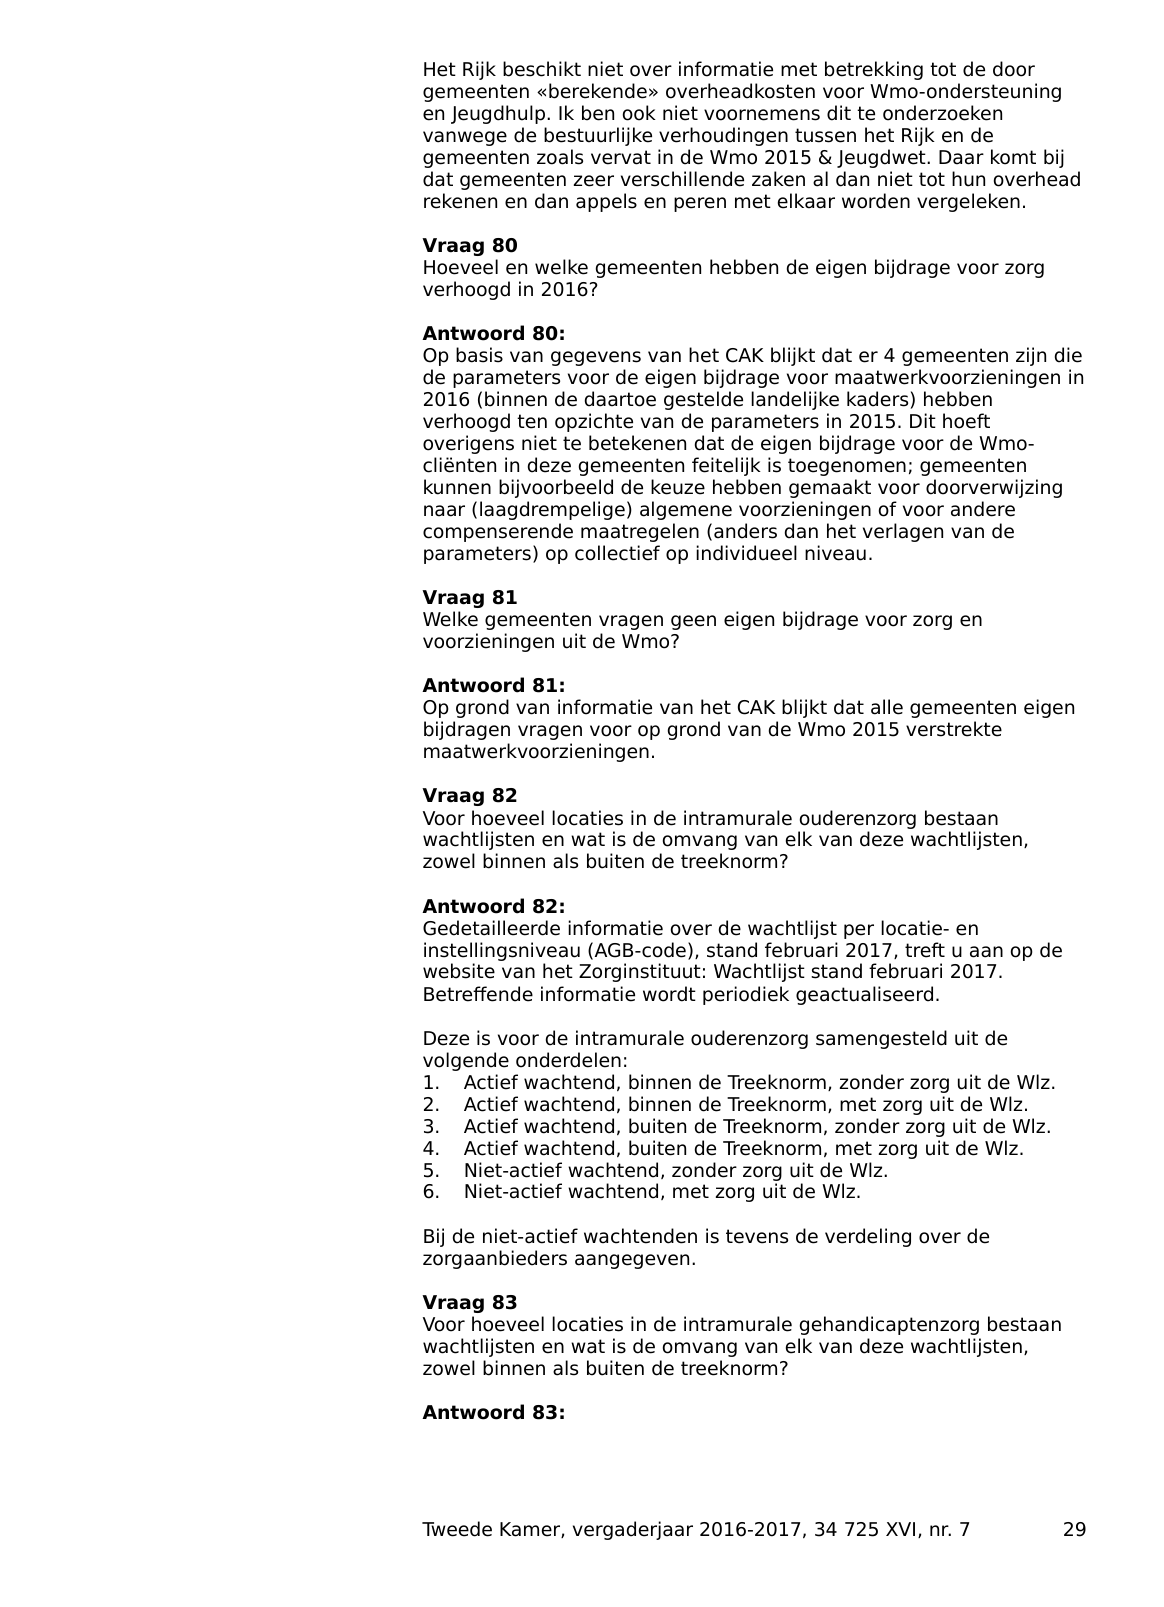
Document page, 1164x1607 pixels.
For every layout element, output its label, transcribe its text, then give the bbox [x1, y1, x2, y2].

text Vraag 83 [422, 1292, 1087, 1314]
text Voor hoeveel locaties in de intramurale ouderenzorg bestaan wachtlijsten en wat is de omvang van elk van deze wachtlijsten, zowel binnen als buiten de treeknorm? [422, 807, 1087, 873]
text Op basis van gegevens van het CAK blijkt dat er 4 gemeenten zijn die de parameters voor de eigen bijdrage voor maatwerkvoorzieningen in 2016 (binnen de daartoe gestelde landelijke kaders) hebben verhoogd ten opzichte van de parameters in 2015. Dit hoeft overigens niet te betekenen dat de eigen bijdrage voor de Wmo-cliënten in deze gemeenten feitelijk is toegenomen; gemeenten kunnen bijvoorbeeld de keuze hebben gemaakt voor doorverwijzing naar (laagdrempelige) algemene voorzieningen of voor andere compenserende maatregelen (anders dan het verlagen van de parameters) op collectief op individueel niveau. [422, 345, 1087, 565]
text Antwoord 82: [422, 896, 1087, 917]
text Vraag 80 [422, 235, 1087, 257]
text Antwoord 83: [422, 1402, 1087, 1424]
text 2. Actief wachtend, binnen de Treeknorm, met zorg uit de Wlz. [422, 1093, 1087, 1116]
text Bij de niet-actief wachtenden is tevens de verdeling over de zorgaanbieders aangegeven. [422, 1226, 1087, 1269]
text Deze is voor de intramurale ouderenzorg samengesteld uit de volgende onderdelen: [422, 1028, 1087, 1072]
text 3. Actief wachtend, buiten de Treeknorm, zonder zorg uit de Wlz. [422, 1116, 1087, 1137]
text 4. Actief wachtend, buiten de Treeknorm, met zorg uit de Wlz. [422, 1137, 1087, 1159]
text Vraag 82 [422, 785, 1087, 807]
text Het Rijk beschikt niet over informatie met betrekking tot de door gemeenten «berekende» overheadkosten voor Wmo-ondersteuning en Jeugdhulp. Ik ben ook niet voornemens dit te onderzoeken vanwege de bestuurlijke verhoudingen tussen het Rijk en de gemeenten zoals vervat in de Wmo 2015 & Jeugdwet. Daar komt bij dat gemeenten zeer verschillende zaken al dan niet tot hun overhead rekenen en dan appels en peren met elkaar worden vergeleken. [422, 59, 1087, 213]
text 5. Niet-actief wachtend, zonder zorg uit de Wlz. [422, 1159, 1087, 1181]
text Gedetailleerde informatie over de wachtlijst per locatie- en instellingsniveau (AGB-code), stand februari 2017, treft u aan op de website van het Zorginstituut: Wachtlijst stand februari 2017. Betreffende informatie wordt periodiek geactualiseerd. [422, 917, 1087, 1005]
text Hoeveel en welke gemeenten hebben de eigen bijdrage voor zorg verhoogd in 2016? [422, 257, 1087, 301]
text Vraag 81 [422, 587, 1087, 609]
text Antwoord 81: [422, 675, 1087, 697]
text Voor hoeveel locaties in de intramurale gehandicaptenzorg bestaan wachtlijsten en wat is de omvang van elk van deze wachtlijsten, zowel binnen als buiten de treeknorm? [422, 1314, 1087, 1380]
text Op grond van informatie van het CAK blijkt dat alle gemeenten eigen bijdragen vragen voor op grond van de Wmo 2015 verstrekte maatwerkvoorzieningen. [422, 697, 1087, 763]
text Welke gemeenten vragen geen eigen bijdrage voor zorg en voorzieningen uit de Wmo? [422, 609, 1087, 653]
text 1. Actief wachtend, binnen de Treeknorm, zonder zorg uit de Wlz. [422, 1072, 1087, 1093]
text Antwoord 80: [422, 323, 1087, 345]
text 6. Niet-actief wachtend, met zorg uit de Wlz. [422, 1181, 1087, 1203]
